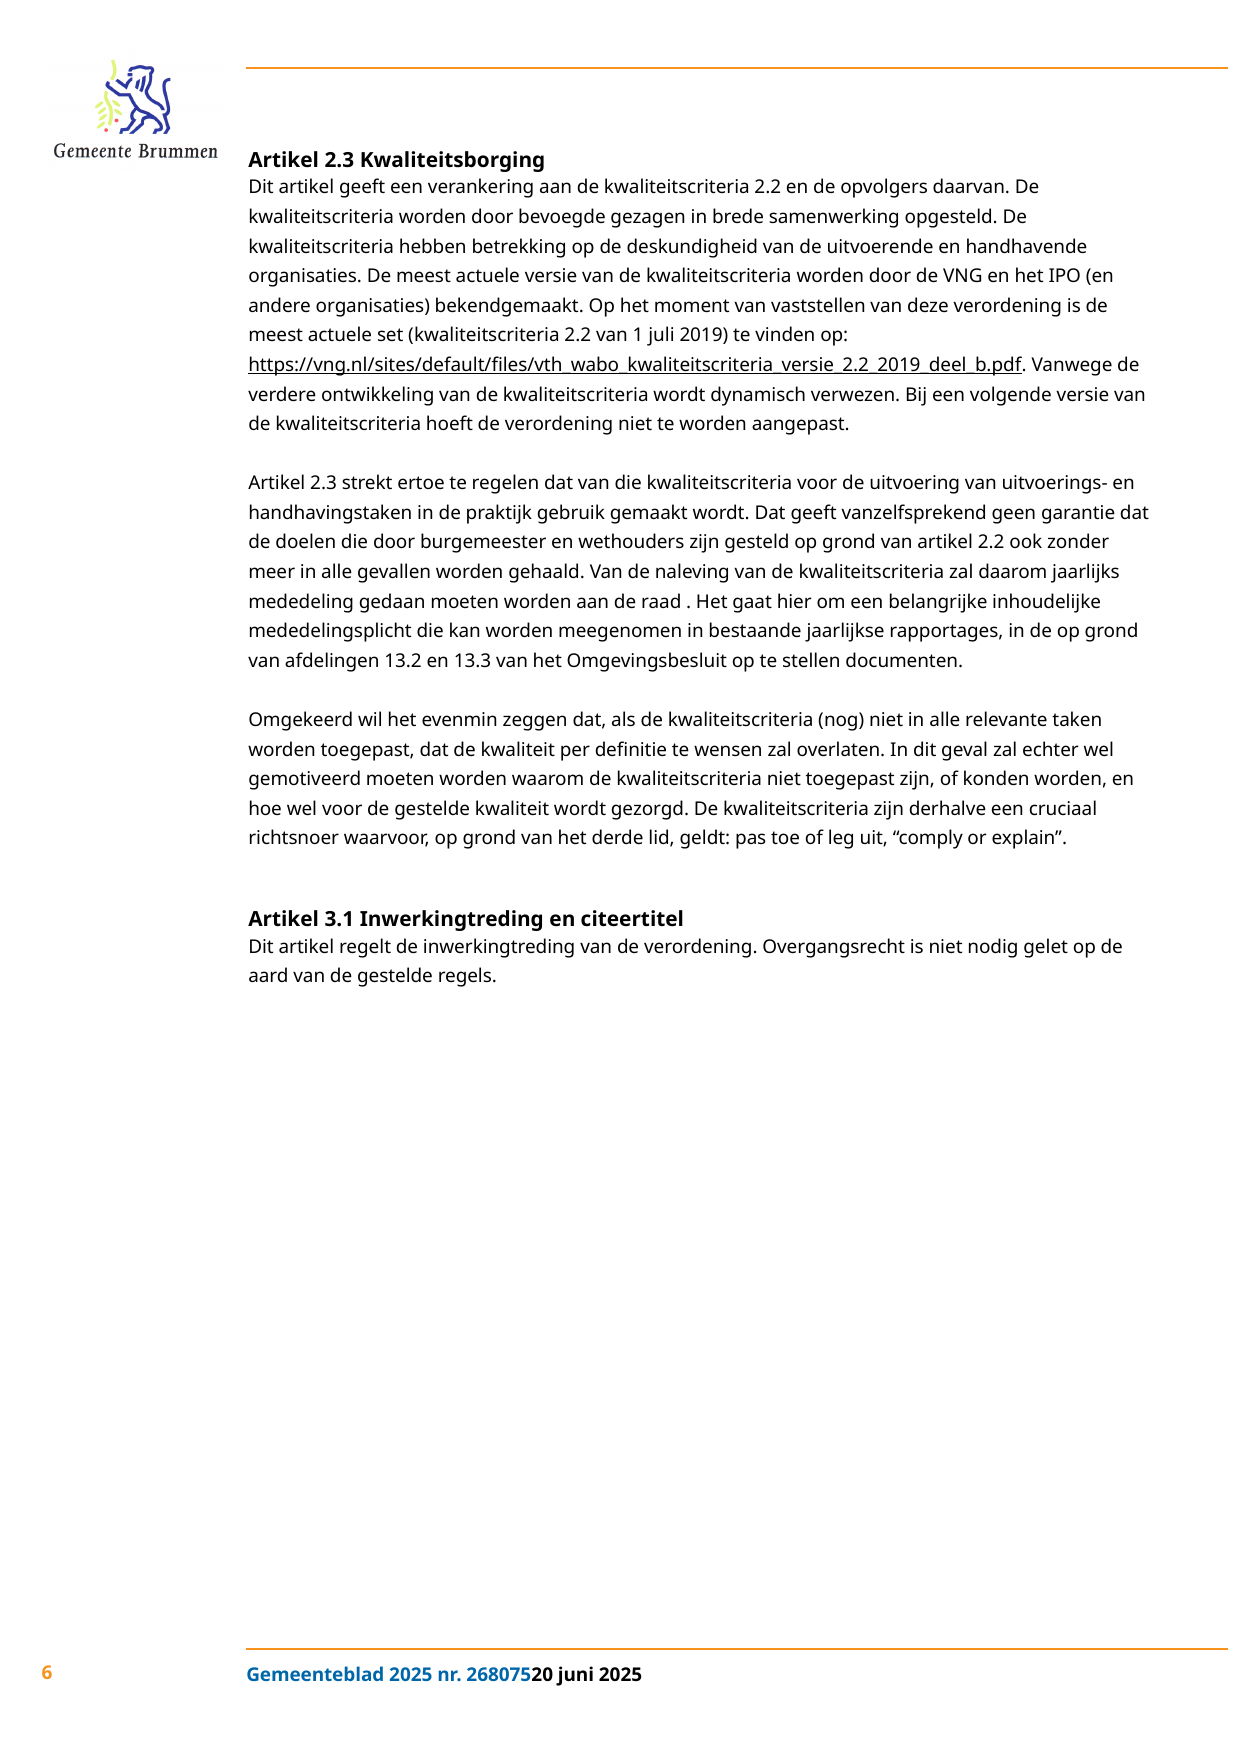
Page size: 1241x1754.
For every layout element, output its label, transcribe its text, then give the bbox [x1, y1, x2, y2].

text Dit artikel geeft een verankering aan de kwaliteitscriteria 2.2 en de opvolgers daarvan. De kwaliteitscriteria worden door bevoegde gezagen in brede samenwerking opgesteld. De kwaliteitscriteria hebben betrekking op de deskundigheid van de uitvoerende en handhavende organisaties. De meest actuele versie van de kwaliteitscriteria worden door de VNG en het IPO (en andere organisaties) bekendgemaakt. Op het moment van vaststellen van deze verordening is de meest actuele set (kwaliteitscriteria 2.2 van 1 juli 2019) te vinden op: https://vng.nl/sites/default/files/vth_wabo_kwaliteitscriteria_versie_2.2_2019_deel_b.pdf. Vanwege de verdere ontwikkeling van de kwaliteitscriteria wordt dynamisch verwezen. Bij een volgende versie van de kwaliteitscriteria hoeft de verordening niet te worden aangepast. [248, 174, 1152, 436]
text Dit artikel regelt de inwerkingtreding van de verordening. Overgangsrecht is niet nodig gelet op de aard van de gestelde regels. [248, 933, 1152, 988]
text Artikel 2.3 strekt ertoe te regelen dat van die kwaliteitscriteria voor de uitvoering van uitvoerings- en handhavingstaken in de praktijk gebruik gemaakt wordt. Dat geeft vanzelfsprekend geen garantie dat de doelen die door burgemeester en wethouders zijn gesteld op grond van artikel 2.2 ook zonder meer in alle gevallen worden gehaald. Van de naleving van de kwaliteitscriteria zal daarom jaarlijks mededeling gedaan moeten worden aan de raad . Het gaat hier om een belangrijke inhoudelijke mededelingsplicht die kan worden meegenomen in bestaande jaarlijkse rapportages, in de op grond van afdelingen 13.2 en 13.3 van het Omgevingsbesluit op te stellen documenten. [248, 469, 1152, 673]
text Artikel 3.1 Inwerkingtreding en citeertitel [248, 904, 1152, 933]
text Artikel 2.3 Kwaliteitsborging [248, 145, 1152, 174]
picture [41, 47, 231, 172]
text Omgekeerd wil het evenmin zeggen dat, als de kwaliteitscriteria (nog) niet in alle relevante taken worden toegepast, dat de kwaliteit per definitie te wensen zal overlaten. In dit geval zal echter wel gemotiveerd moeten worden waarom de kwaliteitscriteria niet toegepast zijn, of konden worden, en hoe wel voor de gestelde kwaliteit wordt gezorgd. De kwaliteitscriteria zijn derhalve een cruciaal richtsnoer waarvoor, op grond van het derde lid, geldt: pas toe of leg uit, “comply or explain”. [248, 706, 1152, 850]
